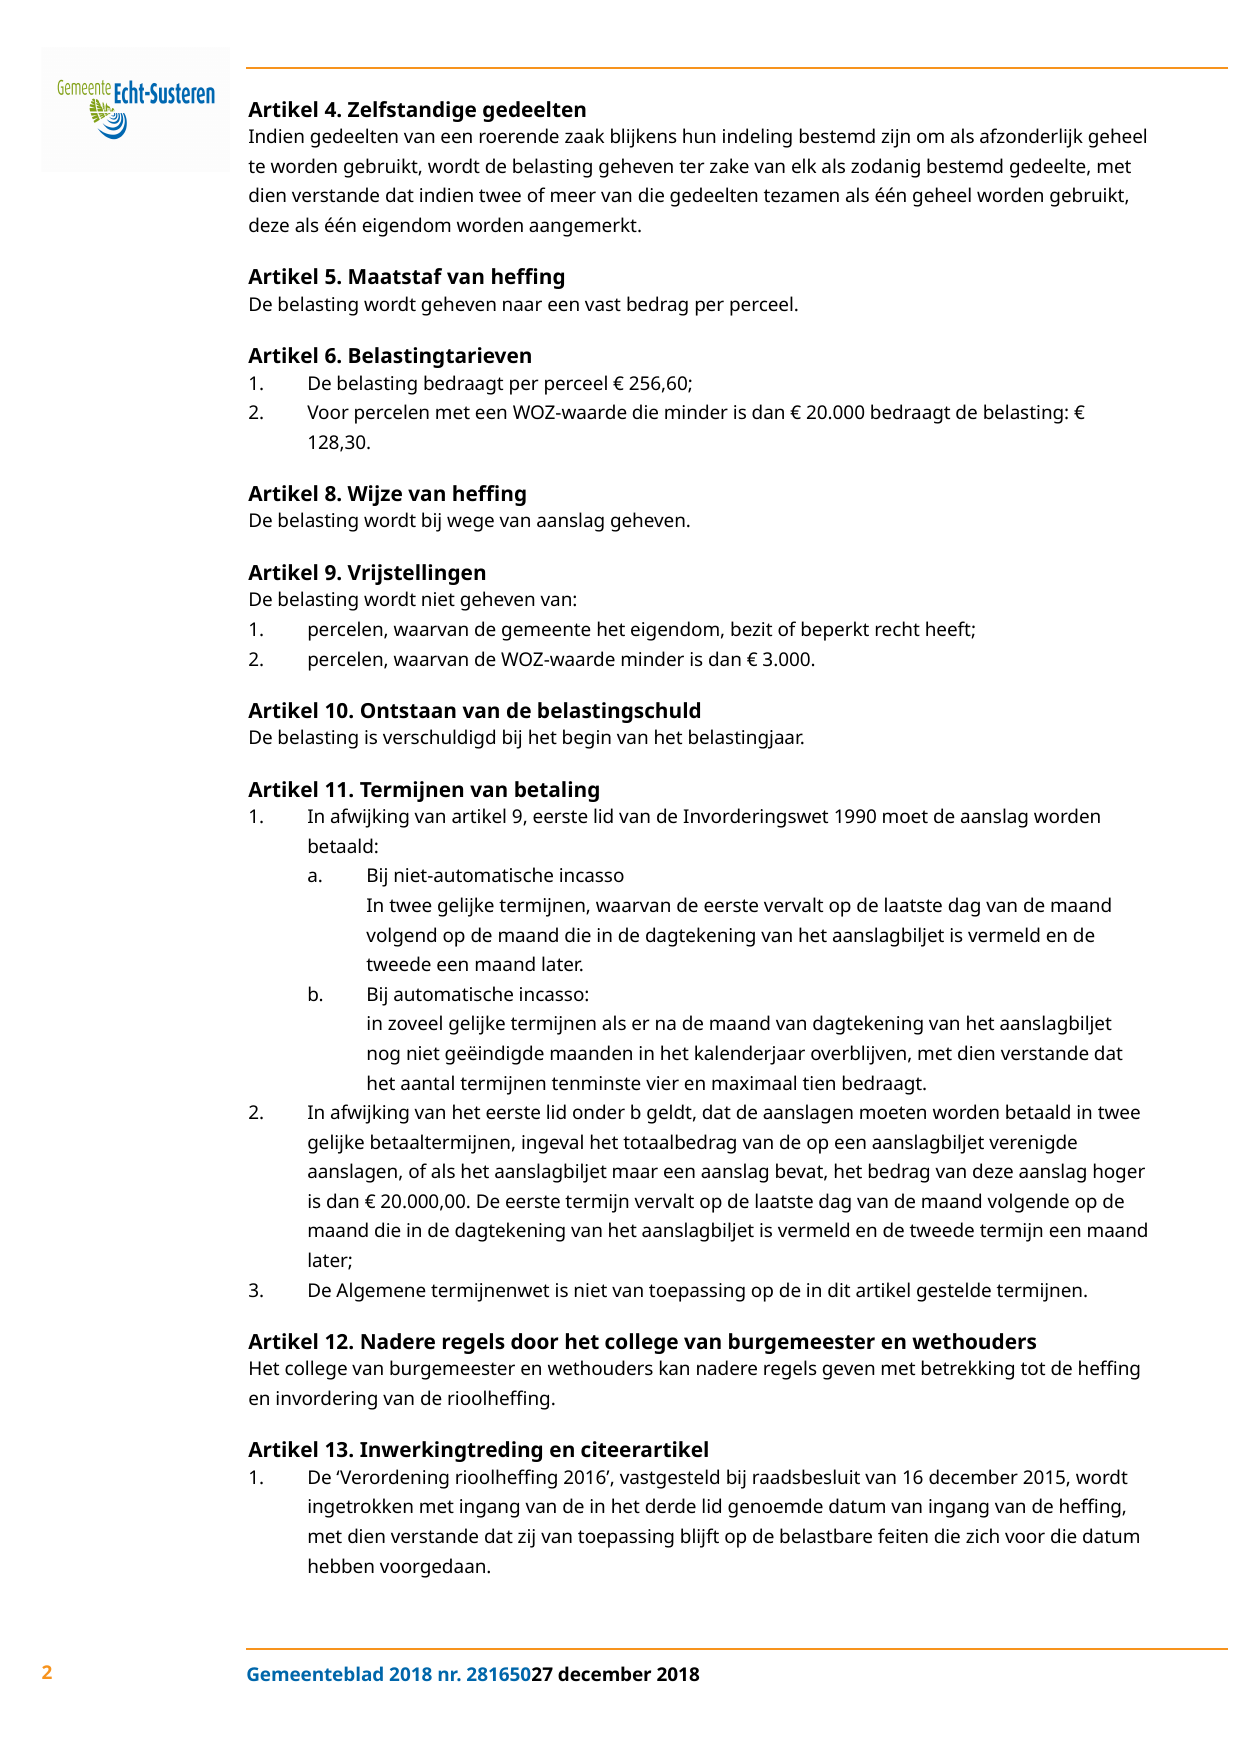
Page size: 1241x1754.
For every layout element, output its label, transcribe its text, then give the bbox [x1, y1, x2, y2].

text Indien gedeelten van een roerende zaak blijkens hun indeling bestemd zijn om als afzonderlijk geheel te worden gebruikt, wordt de belasting geheven ter zake van elk als zodanig bestemd gedeelte, met dien verstande dat indien twee of meer van die gedeelten tezamen als één geheel worden gebruikt, deze als één eigendom worden aangemerkt. [248, 123, 1152, 238]
list Bij automatische incasso: [307, 981, 1152, 1007]
text Artikel 4. Zelfstandige gedeelten [248, 95, 1152, 123]
text Het college van burgemeester en wethouders kan nadere regels geven met betrekking tot de heffing en invordering van de rioolheffing. [248, 1356, 1152, 1411]
text De belasting is verschuldigd bij het begin van het belastingjaar. [248, 724, 1152, 750]
text Artikel 8. Wijze van heffing [248, 479, 1152, 508]
list in zoveel gelijke termijnen als er na de maand van dagtekening van het aanslagbiljet nog niet geëindigde maanden in het kalenderjaar overblijven, met dien verstande dat het aantal termijnen tenminste vier en maximaal tien bedraagt. [307, 1011, 1152, 1095]
picture [41, 47, 231, 172]
text Artikel 11. Termijnen van betaling [248, 775, 1152, 803]
list percelen, waarvan de WOZ-waarde minder is dan € 3.000. [248, 646, 1152, 671]
list De belasting bedraagt per perceel € 256,60; [248, 370, 1152, 395]
list In afwijking van het eerste lid onder b geldt, dat de aanslagen moeten worden betaald in twee gelijke betaaltermijnen, ingeval het totaalbedrag van de op een aanslagbiljet verenigde aanslagen, of als het aanslagbiljet maar een aanslag bevat, het bedrag van deze aanslag hoger is dan € 20.000,00. De eerste termijn vervalt op de laatste dag van de maand volgende op de maand die in de dagtekening van het aanslagbiljet is vermeld en de tweede termijn een maand later; [248, 1099, 1152, 1273]
text Artikel 9. Vrijstellingen [248, 558, 1152, 587]
text De belasting wordt geheven naar een vast bedrag per perceel. [248, 291, 1152, 317]
text Artikel 6. Belastingtarieven [248, 341, 1152, 370]
list De Algemene termijnenwet is niet van toepassing op de in dit artikel gestelde termijnen. [248, 1277, 1152, 1302]
list percelen, waarvan de gemeente het eigendom, bezit of beperkt recht heeft; [248, 616, 1152, 642]
list In afwijking van artikel 9, eerste lid van de Invorderingswet 1990 moet de aanslag worden betaald: [248, 803, 1152, 859]
list Bij niet-automatische incasso [307, 863, 1152, 888]
text Artikel 13. Inwerkingtreding en citeerartikel [248, 1436, 1152, 1464]
list De ‘Verordening rioolheffing 2016’, vastgesteld bij raadsbesluit van 16 december 2015, wordt ingetrokken met ingang van de in het derde lid genoemde datum van ingang van de heffing, met dien verstande dat zij van toepassing blijft op de belastbare feiten die zich voor die datum hebben voorgedaan. [248, 1464, 1152, 1578]
text Artikel 5. Maatstaf van heffing [248, 262, 1152, 291]
text De belasting wordt bij wege van aanslag geheven. [248, 508, 1152, 533]
list Voor percelen met een WOZ-waarde die minder is dan € 20.000 bedraagt de belasting: € 128,30. [248, 399, 1152, 454]
text Artikel 10. Ontstaan van de belastingschuld [248, 696, 1152, 724]
text Artikel 12. Nadere regels door het college van burgemeester en wethouders [248, 1327, 1152, 1356]
list In twee gelijke termijnen, waarvan de eerste vervalt op de laatste dag van de maand volgend op de maand die in de dagtekening van het aanslagbiljet is vermeld en de tweede een maand later. [307, 892, 1152, 977]
text De belasting wordt niet geheven van: [248, 587, 1152, 612]
